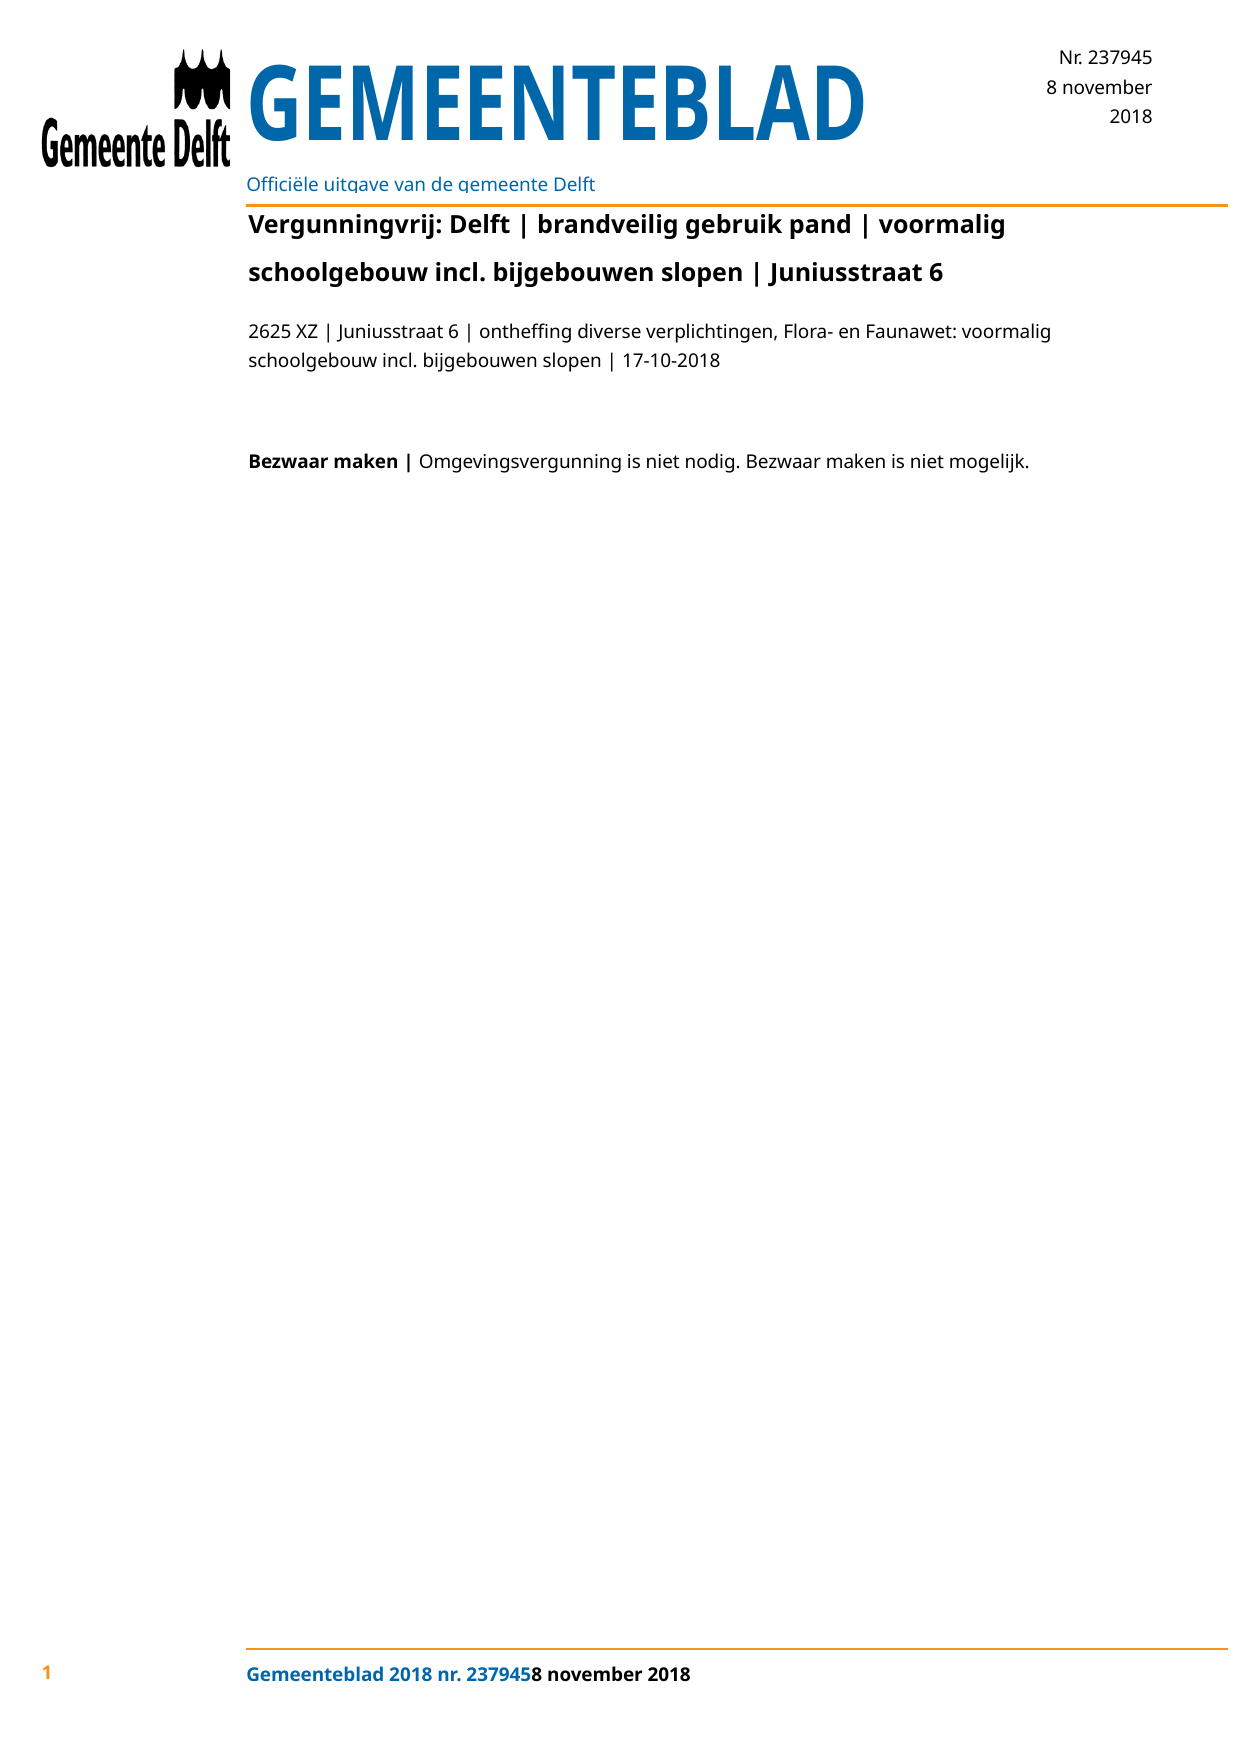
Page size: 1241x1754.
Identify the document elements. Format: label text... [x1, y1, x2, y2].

picture [41, 47, 231, 172]
text Vergunningvrij: Delft | brandveilig gebruik pand | voormalig schoolgebouw incl. bijgebouwen slopen | Juniusstraat 6 [248, 207, 1152, 288]
text 2625 XZ | Juniusstraat 6 | ontheffing diverse verplichtingen, Flora- en Faunawet: voormalig schoolgebouw incl. bijgebouwen slopen | 17-10-2018 [248, 318, 1152, 373]
text Bezwaar maken | Omgevingsvergunning is niet nodig. Bezwaar maken is niet mogelijk. [248, 448, 1152, 474]
